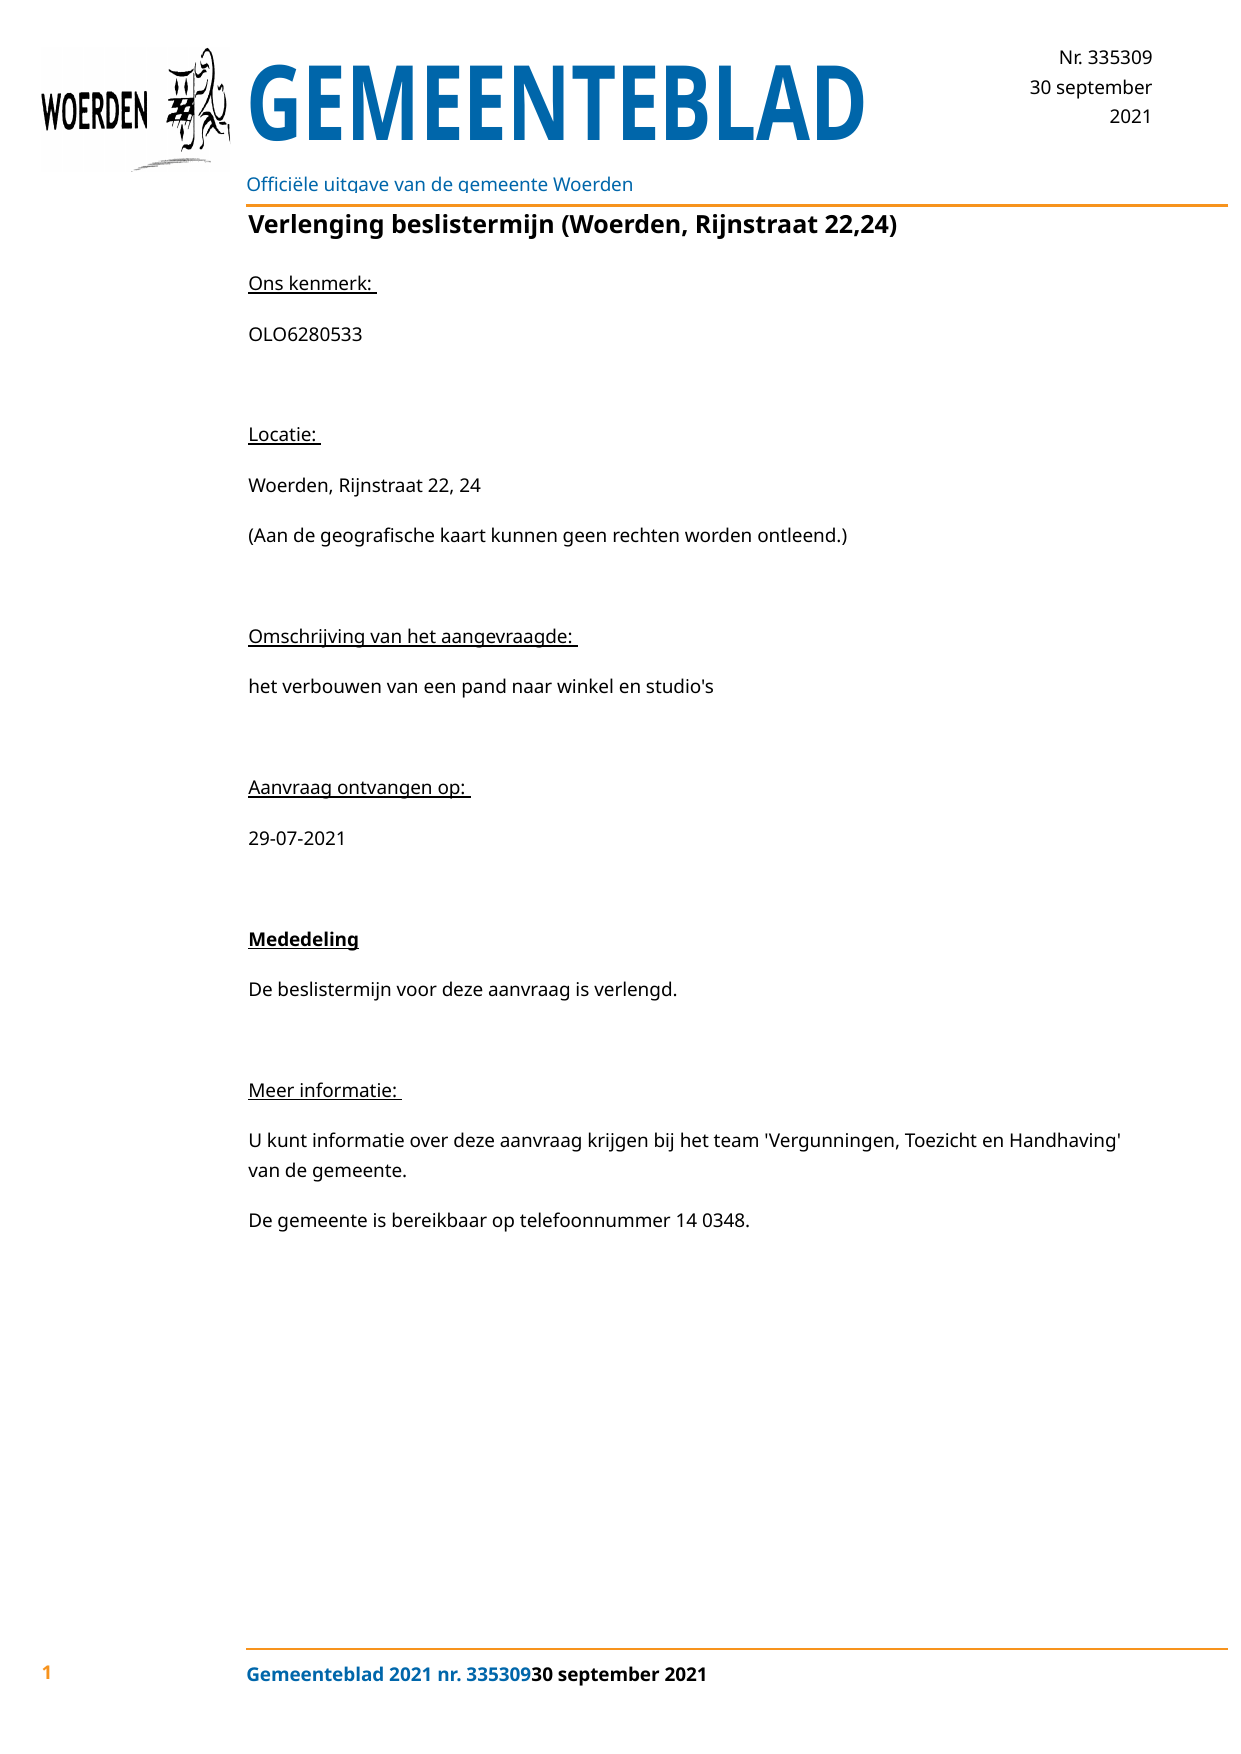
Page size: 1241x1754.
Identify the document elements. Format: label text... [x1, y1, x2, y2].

text Omschrijving van het aangevraagde: [248, 623, 1152, 649]
text het verbouwen van een pand naar winkel en studio's [248, 674, 1152, 699]
text Ons kenmerk: [248, 270, 1152, 296]
text Mededeling [248, 926, 1152, 951]
text Woerden, Rijnstraat 22, 24 [248, 472, 1152, 498]
text OLO6280533 [248, 321, 1152, 346]
text (Aan de geografische kaart kunnen geen rechten worden ontleend.) [248, 522, 1152, 548]
text U kunt informatie over deze aanvraag krijgen bij het team 'Vergunningen, Toezicht en Handhaving' van de gemeente. [248, 1127, 1152, 1183]
text Aanvraag ontvangen op: [248, 774, 1152, 800]
text De beslistermijn voor deze aanvraag is verlengd. [248, 976, 1152, 1002]
text De gemeente is bereikbaar op telefoonnummer 14 0348. [248, 1207, 1152, 1233]
text Verlenging beslistermijn (Woerden, Rijnstraat 22,24) [248, 207, 1152, 241]
picture [41, 47, 231, 172]
text Locatie: [248, 422, 1152, 447]
text 29-07-2021 [248, 825, 1152, 851]
text Meer informatie: [248, 1077, 1152, 1103]
